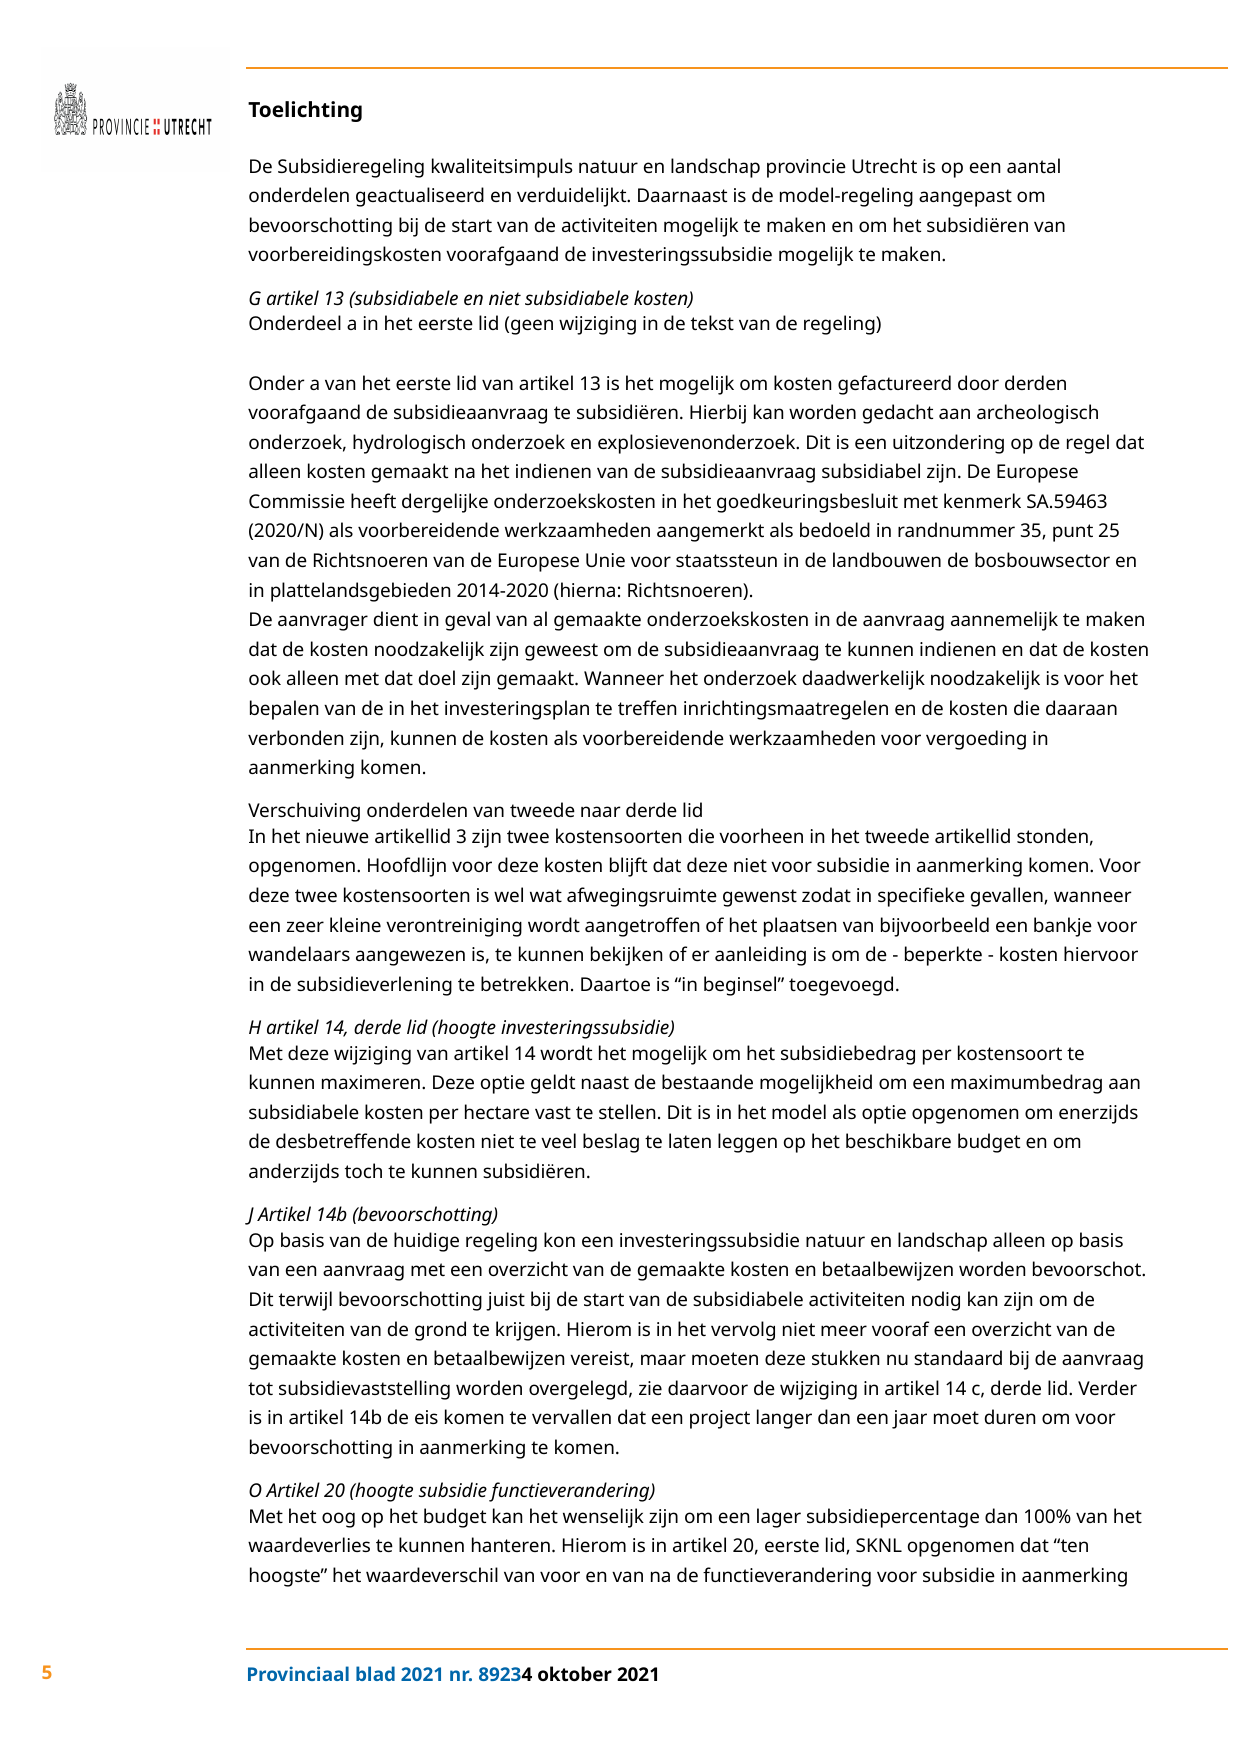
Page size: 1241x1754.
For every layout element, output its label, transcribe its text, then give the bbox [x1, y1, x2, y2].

text O Artikel 20 (hoogte subsidie functieverandering) [248, 1477, 1152, 1503]
text G artikel 13 (subsidiabele en niet subsidiabele kosten) [248, 285, 1152, 311]
text Toelichting [248, 95, 1152, 123]
text Op basis van de huidige regeling kon een investeringssubsidie natuur en landschap alleen op basis van een aanvraag met een overzicht van de gemaakte kosten en betaalbewijzen worden bevoorschot. Dit terwijl bevoorschotting juist bij de start van de subsidiabele activiteiten nodig kan zijn om de activiteiten van de grond te krijgen. Hierom is in het vervolg niet meer vooraf een overzicht van de gemaakte kosten en betaalbewijzen vereist, maar moeten deze stukken nu standaard bij de aanvraag tot subsidievaststelling worden overgelegd, zie daarvoor de wijziging in artikel 14 c, derde lid. Verder is in artikel 14b de eis komen te vervallen dat een project langer dan een jaar moet duren om voor bevoorschotting in aanmerking te komen. [248, 1227, 1152, 1460]
text De Subsidieregeling kwaliteitsimpuls natuur en landschap provincie Utrecht is op een aantal onderdelen geactualiseerd en verduidelijkt. Daarnaast is de model-regeling aangepast om bevoorschotting bij de start van de activiteiten mogelijk te maken en om het subsidiëren van voorbereidingskosten voorafgaand de investeringssubsidie mogelijk te maken. [248, 153, 1152, 267]
picture [41, 47, 231, 172]
text J Artikel 14b (bevoorschotting) [248, 1201, 1152, 1227]
text Met deze wijziging van artikel 14 wordt het mogelijk om het subsidiebedrag per kostensoort te kunnen maximeren. Deze optie geldt naast de bestaande mogelijkheid om een maximumbedrag aan subsidiabele kosten per hectare vast te stellen. Dit is in het model als optie opgenomen om enerzijds de desbetreffende kosten niet te veel beslag te laten leggen op het beschikbare budget en om anderzijds toch te kunnen subsidiëren. [248, 1040, 1152, 1184]
text Verschuiving onderdelen van tweede naar derde lid [248, 797, 1152, 823]
text In het nieuwe artikellid 3 zijn twee kostensoorten die voorheen in het tweede artikellid stonden, opgenomen. Hoofdlijn voor deze kosten blijft dat deze niet voor subsidie in aanmerking komen. Voor deze twee kostensoorten is wel wat afwegingsruimte gewenst zodat in specifieke gevallen, wanneer een zeer kleine verontreiniging wordt aangetroffen of het plaatsen van bijvoorbeeld een bankje voor wandelaars aangewezen is, te kunnen bekijken of er aanleiding is om de - beperkte - kosten hiervoor in de subsidieverlening te betrekken. Daartoe is “in beginsel” toegevoegd. [248, 823, 1152, 997]
text Onder a van het eerste lid van artikel 13 is het mogelijk om kosten gefactureerd door derden voorafgaand de subsidieaanvraag te subsidiëren. Hierbij kan worden gedacht aan archeologisch onderzoek, hydrologisch onderzoek en explosievenonderzoek. Dit is een uitzondering op de regel dat alleen kosten gemaakt na het indienen van de subsidieaanvraag subsidiabel zijn. De Europese Commissie heeft dergelijke onderzoekskosten in het goedkeuringsbesluit met kenmerk SA.59463 (2020/N) als voorbereidende werkzaamheden aangemerkt als bedoeld in randnummer 35, punt 25 van de Richtsnoeren van de Europese Unie voor staatssteun in de landbouwen de bosbouwsector en in plattelandsgebieden 2014-2020 (hierna: Richtsnoeren). [248, 370, 1152, 602]
text Met het oog op het budget kan het wenselijk zijn om een lager subsidiepercentage dan 100% van het waardeverlies te kunnen hanteren. Hierom is in artikel 20, eerste lid, SKNL opgenomen dat “ten hoogste” het waardeverschil van voor en van na de functieverandering voor subsidie in aanmerking [248, 1503, 1152, 1588]
text De aanvrager dient in geval van al gemaakte onderzoekskosten in de aanvraag aannemelijk te maken dat de kosten noodzakelijk zijn geweest om de subsidieaanvraag te kunnen indienen en dat de kosten ook alleen met dat doel zijn gemaakt. Wanneer het onderzoek daadwerkelijk noodzakelijk is voor het bepalen van de in het investeringsplan te treffen inrichtingsmaatregelen en de kosten die daaraan verbonden zijn, kunnen de kosten als voorbereidende werkzaamheden voor vergoeding in aanmerking komen. [248, 606, 1152, 780]
text Onderdeel a in het eerste lid (geen wijziging in de tekst van de regeling) [248, 311, 1152, 336]
text H artikel 14, derde lid (hoogte investeringssubsidie) [248, 1014, 1152, 1040]
